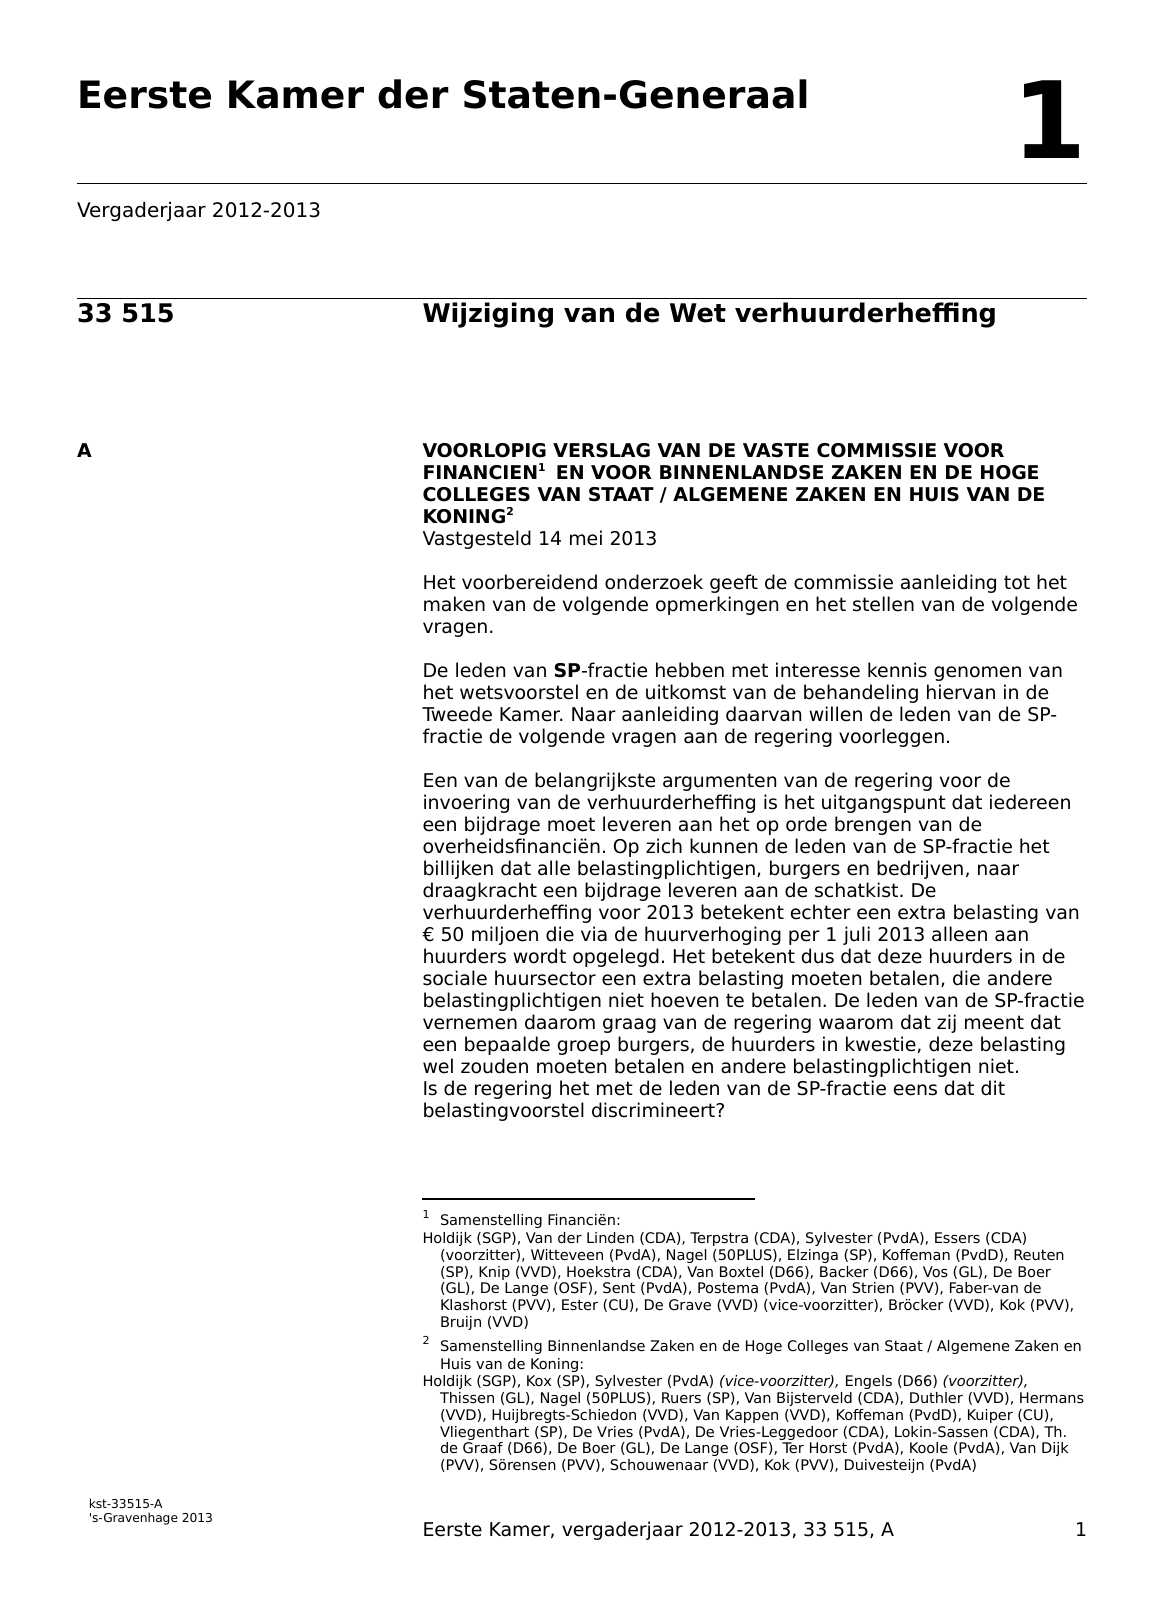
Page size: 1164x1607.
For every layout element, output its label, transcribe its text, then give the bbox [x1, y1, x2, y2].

table_header 1 [886, 59, 1087, 183]
table_cell Vergaderjaar 2012-2013 [77, 184, 1087, 298]
text kst-33515-A [88, 1497, 323, 1511]
text Het voorbereidend onderzoek geeft de commissie aanleiding tot het maken van de volgende opmerkingen en het stellen van de volgende vragen. [422, 572, 1087, 638]
text Holdijk (SGP), Van der Linden (CDA), Terpstra (CDA), Sylvester (PvdA), Essers (CDA) (voorzitter), Witteveen (PvdA), Nagel (50PLUS), Elzinga (SP), Koffeman (PvdD), Reuten (SP), Knip (VVD), Hoekstra (CDA), Van Boxtel (D66), Backer (D66), Vos (GL), De Boer (GL), De Lange (OSF), Sent (PvdA), Postema (PvdA), Van Strien (PVV), Faber-van de Klashorst (PVV), Ester (CU), De Grave (VVD) (vice-voorzitter), Bröcker (VVD), Kok (PVV), Bruijn (VVD) [422, 1230, 1087, 1331]
text Is de regering het met de leden van de SP-fractie eens dat dit belastingvoorstel discrimineert? [422, 1078, 1087, 1122]
text Samenstelling Financiën: [422, 1208, 1087, 1230]
text Holdijk (SGP), Kox (SP), Sylvester (PvdA) (vice-voorzitter), Engels (D66) (voorzitter), Thissen (GL), Nagel (50PLUS), Ruers (SP), Van Bijsterveld (CDA), Duthler (VVD), Hermans (VVD), Huijbregts-Schiedon (VVD), Van Kappen (VVD), Koffeman (PvdD), Kuiper (CU), Vliegenthart (SP), De Vries (PvdA), De Vries-Leggedoor (CDA), Lokin-Sassen (CDA), Th. de Graaf (D66), De Boer (GL), De Lange (OSF), Ter Horst (PvdA), Koole (PvdA), Van Dijk (PVV), Sörensen (PVV), Schouwenaar (VVD), Kok (PVV), Duivesteijn (PvdA) [422, 1373, 1087, 1474]
subtitle 33 515 Wijziging van de Wet verhuurderheffing [77, 299, 1087, 329]
subtitle A VOORLOPIG VERSLAG VAN DE VASTE COMMISSIE VOOR FINANCIEN EN VOOR BINNENLANDSE ZAKEN EN DE HOGE COLLEGES VAN STAAT / ALGEMENE ZAKEN EN HUIS VAN DE KONING [77, 440, 1087, 528]
text 's-Gravenhage 2013 [88, 1511, 323, 1525]
table_header Eerste Kamer der Staten-Generaal [77, 59, 886, 183]
text Samenstelling Binnenlandse Zaken en de Hoge Colleges van Staat / Algemene Zaken en Huis van de Koning: [422, 1334, 1087, 1373]
text Een van de belangrijkste argumenten van de regering voor de invoering van de verhuurderheffing is het uitgangspunt dat iedereen een bijdrage moet leveren aan het op orde brengen van de overheidsfinanciën. Op zich kunnen de leden van de SP-fractie het billijken dat alle belastingplichtigen, burgers en bedrijven, naar draagkracht een bijdrage leveren aan de schatkist. De verhuurderheffing voor 2013 betekent echter een extra belasting van € 50 miljoen die via de huurverhoging per 1 juli 2013 alleen aan huurders wordt opgelegd. Het betekent dus dat deze huurders in de sociale huursector een extra belasting moeten betalen, die andere belastingplichtigen niet hoeven te betalen. De leden van de SP-fractie vernemen daarom graag van de regering waarom dat zij meent dat een bepaalde groep burgers, de huurders in kwestie, deze belasting wel zouden moeten betalen en andere belastingplichtigen niet. [422, 770, 1087, 1078]
text De leden van SP-fractie hebben met interesse kennis genomen van het wetsvoorstel en de uitkomst van de behandeling hiervan in de Tweede Kamer. Naar aanleiding daarvan willen de leden van de SP-fractie de volgende vragen aan de regering voorleggen. [422, 660, 1087, 748]
text Vastgesteld 14 mei 2013 [422, 528, 1087, 549]
